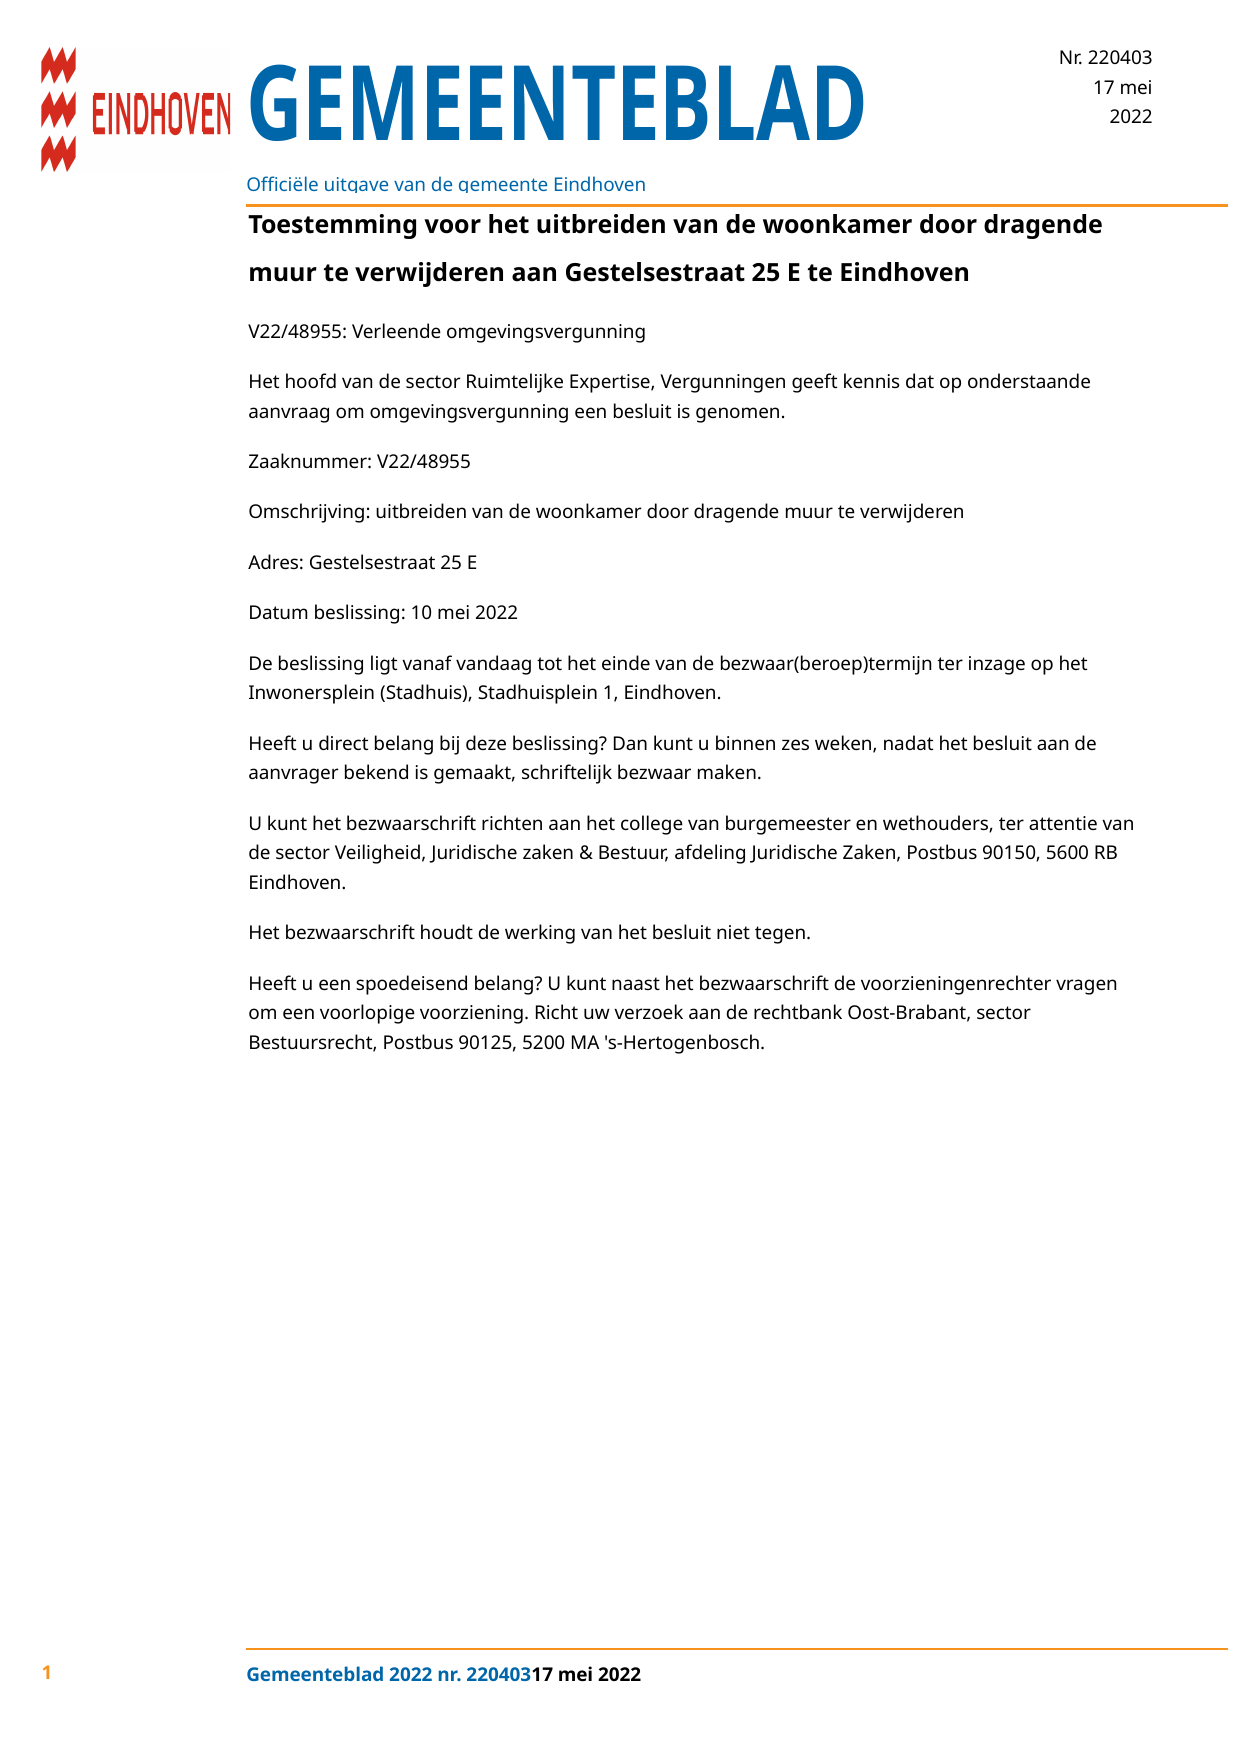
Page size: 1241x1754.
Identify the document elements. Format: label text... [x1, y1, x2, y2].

text Datum beslissing: 10 mei 2022 [248, 599, 1152, 625]
text U kunt het bezwaarschrift richten aan het college van burgemeester en wethouders, ter attentie van de sector Veiligheid, Juridische zaken & Bestuur, afdeling Juridische Zaken, Postbus 90150, 5600 RB Eindhoven. [248, 810, 1152, 895]
text Het bezwaarschrift houdt de werking van het besluit niet tegen. [248, 919, 1152, 945]
text Het hoofd van de sector Ruimtelijke Expertise, Vergunningen geeft kennis dat op onderstaande aanvraag om omgevingsvergunning een besluit is genomen. [248, 368, 1152, 424]
text Toestemming voor het uitbreiden van de woonkamer door dragende muur te verwijderen aan Gestelsestraat 25 E te Eindhoven [248, 207, 1152, 288]
picture [41, 47, 231, 172]
text Heeft u een spoedeisend belang? U kunt naast het bezwaarschrift de voorzieningenrechter vragen om een voorlopige voorziening. Richt uw verzoek aan de rechtbank Oost-Brabant, sector Bestuursrecht, Postbus 90125, 5200 MA 's-Hertogenbosch. [248, 970, 1152, 1055]
text De beslissing ligt vanaf vandaag tot het einde van de bezwaar(beroep)termijn ter inzage op het Inwonersplein (Stadhuis), Stadhuisplein 1, Eindhoven. [248, 650, 1152, 705]
text Adres: Gestelsestraat 25 E [248, 549, 1152, 575]
text V22/48955: Verleende omgevingsvergunning [248, 318, 1152, 344]
text Omschrijving: uitbreiden van de woonkamer door dragende muur te verwijderen [248, 499, 1152, 524]
text Zaaknummer: V22/48955 [248, 448, 1152, 474]
text Heeft u direct belang bij deze beslissing? Dan kunt u binnen zes weken, nadat het besluit aan de aanvrager bekend is gemaakt, schriftelijk bezwaar maken. [248, 730, 1152, 785]
